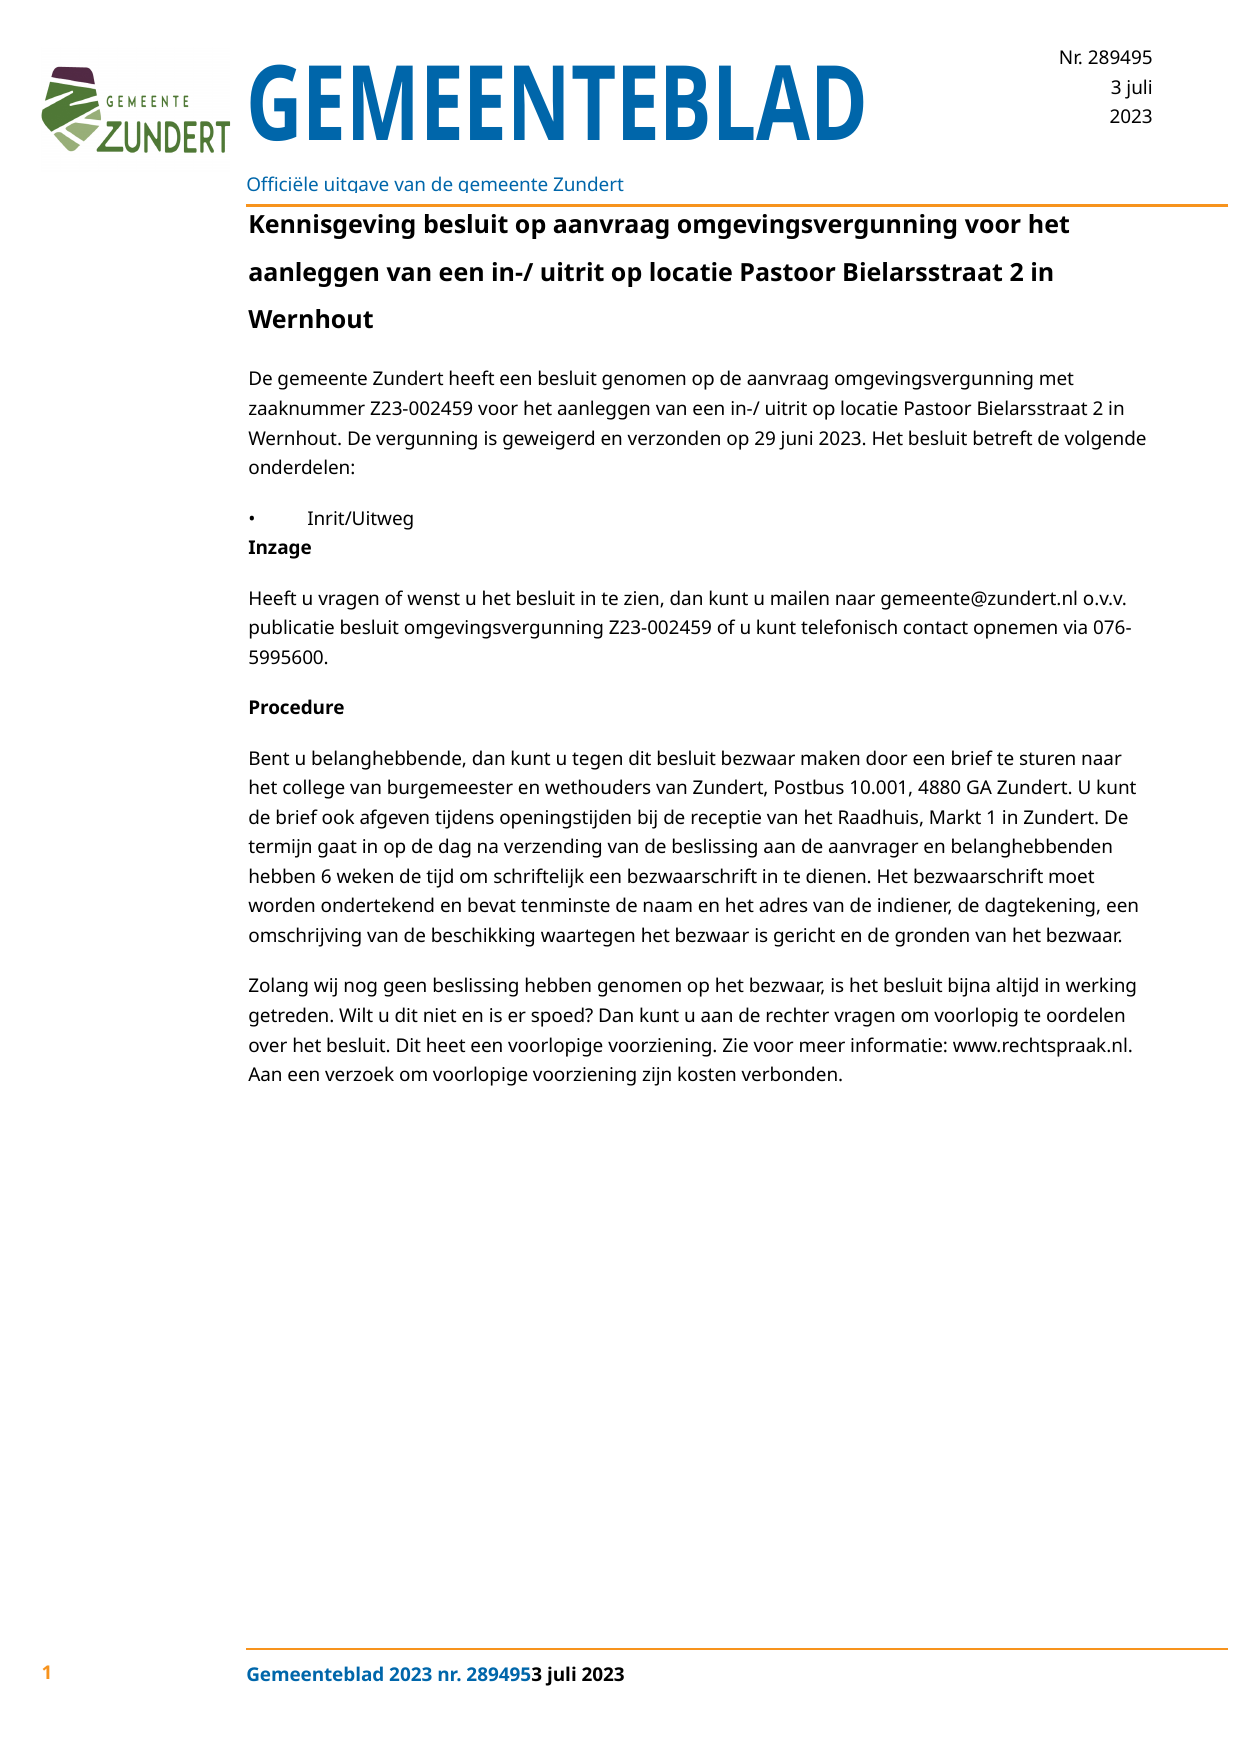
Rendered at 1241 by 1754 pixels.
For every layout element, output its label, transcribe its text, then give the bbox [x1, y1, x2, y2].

text Inzage [248, 534, 1152, 560]
list Inrit/Uitweg [248, 505, 1152, 530]
picture [41, 47, 231, 172]
text Zolang wij nog geen beslissing hebben genomen op het bezwaar, is het besluit bijna altijd in werking getreden. Wilt u dit niet en is er spoed? Dan kunt u aan de rechter vragen om voorlopig te oordelen over het besluit. Dit heet een voorlopige voorziening. Zie voor meer informatie: www.rechtspraak.nl. Aan een verzoek om voorlopige voorziening zijn kosten verbonden. [248, 973, 1152, 1087]
text Heeft u vragen of wenst u het besluit in te zien, dan kunt u mailen naar gemeente@zundert.nl o.v.v. publicatie besluit omgevingsvergunning Z23-002459 of u kunt telefonisch contact opnemen via 076-5995600. [248, 585, 1152, 669]
text Bent u belanghebbende, dan kunt u tegen dit besluit bezwaar maken door een brief te sturen naar het college van burgemeester en wethouders van Zundert, Postbus 10.001, 4880 GA Zundert. U kunt de brief ook afgeven tijdens openingstijden bij de receptie van het Raadhuis, Markt 1 in Zundert. De termijn gaat in op de dag na verzending van de beslissing aan de aanvrager en belanghebbenden hebben 6 weken de tijd om schriftelijk een bezwaarschrift in te dienen. Het bezwaarschrift moet worden ondertekend en bevat tenminste de naam en het adres van de indiener, de dagtekening, een omschrijving van de beschikking waartegen het bezwaar is gericht en de gronden van het bezwaar. [248, 745, 1152, 948]
text Kennisgeving besluit op aanvraag omgevingsvergunning voor het aanleggen van een in-/ uitrit op locatie Pastoor Bielarsstraat 2 in Wernhout [248, 207, 1152, 336]
text De gemeente Zundert heeft een besluit genomen op de aanvraag omgevingsvergunning met zaaknummer Z23-002459 voor het aanleggen van een in-/ uitrit op locatie Pastoor Bielarsstraat 2 in Wernhout. De vergunning is geweigerd en verzonden op 29 juni 2023. Het besluit betreft de volgende onderdelen: [248, 366, 1152, 480]
text Procedure [248, 694, 1152, 720]
